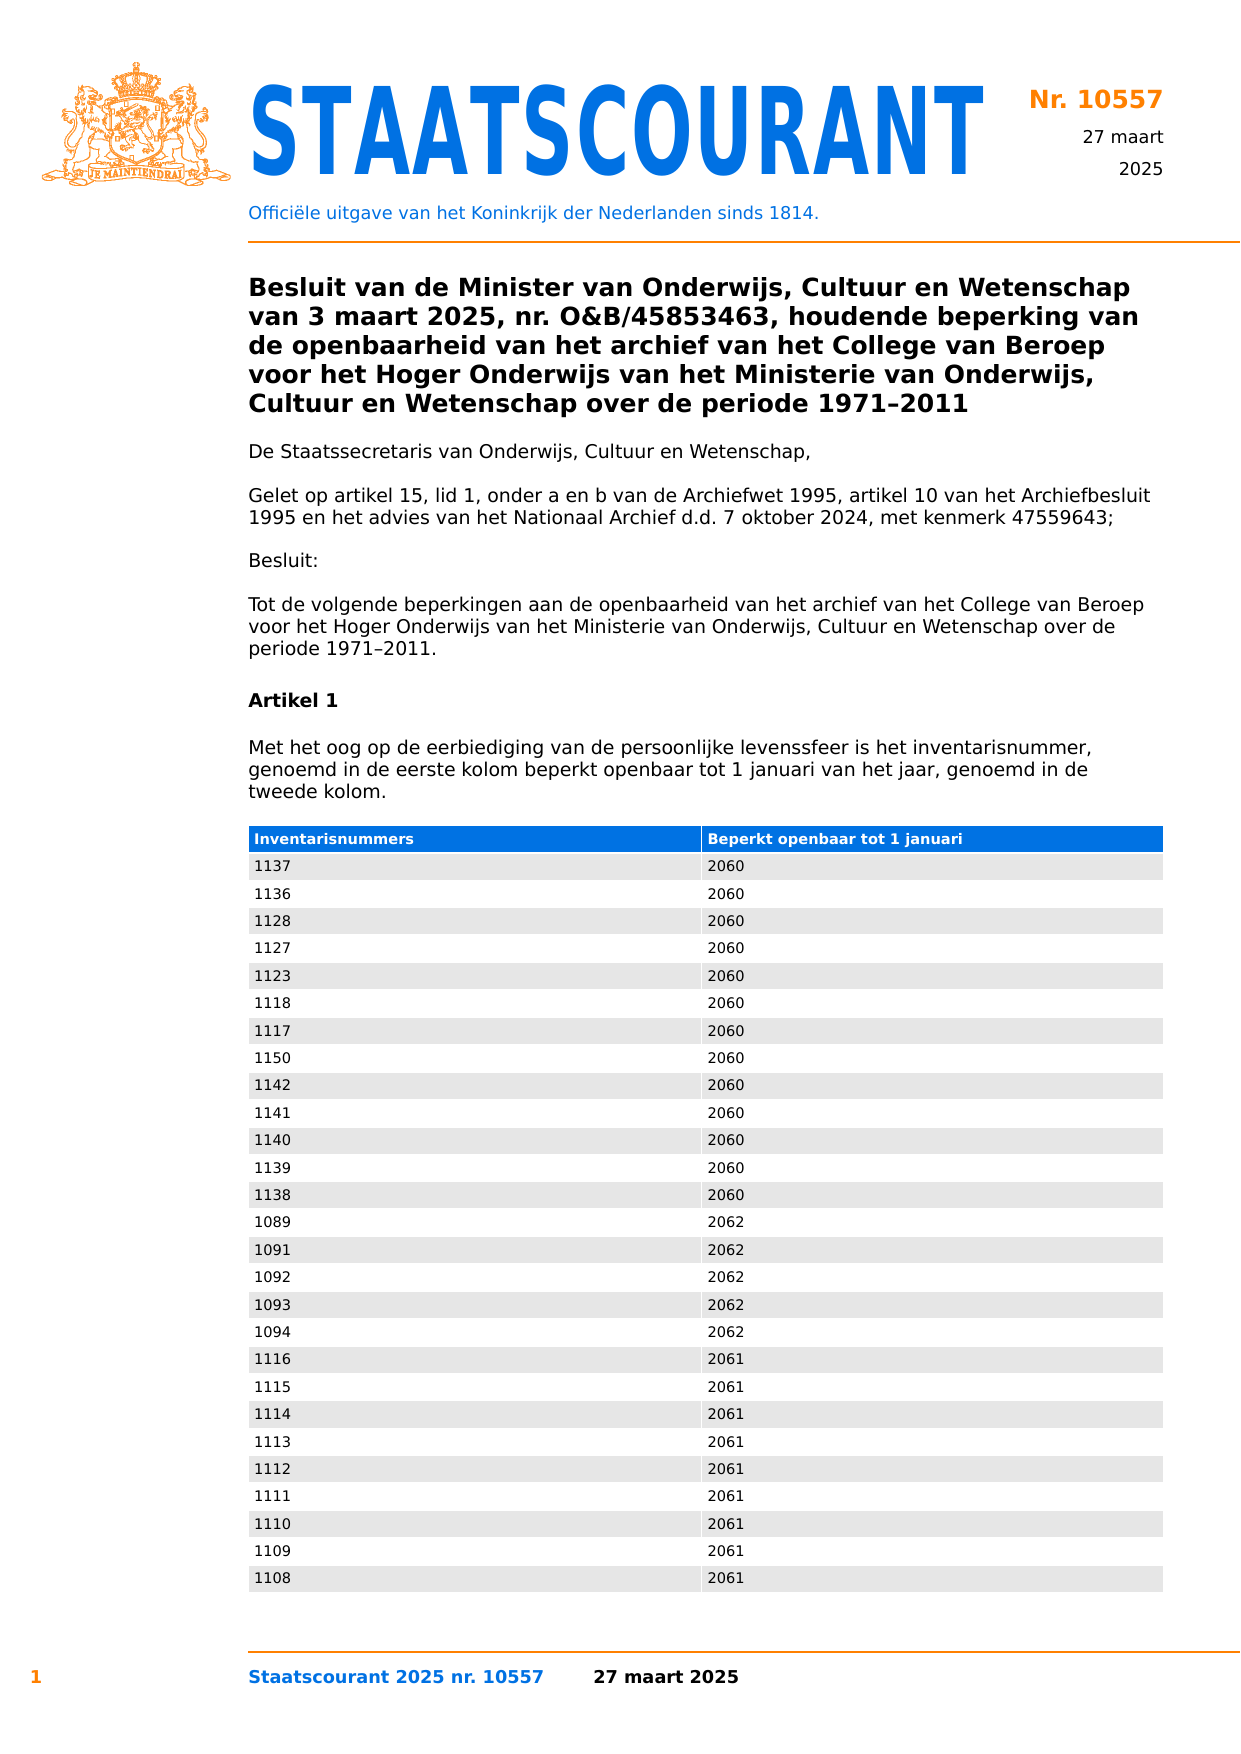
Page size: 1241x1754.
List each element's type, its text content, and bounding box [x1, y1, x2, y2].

table_cell 1094 [249, 1319, 701, 1346]
table_cell 1108 [249, 1566, 701, 1592]
table_cell 1089 [249, 1210, 701, 1236]
table_cell 1114 [249, 1401, 701, 1428]
table_cell 2025 [998, 153, 1240, 203]
table_cell 2061 [702, 1429, 1163, 1455]
table_cell 2061 [702, 1566, 1163, 1592]
table_cell 2062 [702, 1210, 1163, 1236]
table_header STAATSCOURANT [248, 62, 998, 203]
table_cell 2061 [702, 1456, 1163, 1482]
table_cell 1140 [249, 1128, 701, 1154]
table_cell 1127 [249, 936, 701, 962]
table_cell 1109 [249, 1538, 701, 1565]
table_cell 2061 [702, 1484, 1163, 1510]
table_header Inventarisnummers [249, 826, 701, 852]
table_cell 1142 [249, 1073, 701, 1099]
table_cell 1110 [249, 1511, 701, 1537]
table_cell 1116 [249, 1347, 701, 1373]
text Gelet op artikel 15, lid 1, onder a en b van de Archiefwet 1995, artikel 10 van het Archiefbesluit 1995 en het advies van het Nationaal Archief d.d. 7 oktober 2024, met kenmerk 47559643; [248, 484, 1163, 528]
table_cell 1118 [249, 990, 701, 1017]
table_cell 2060 [702, 881, 1163, 907]
table_cell 2060 [702, 854, 1163, 880]
subtitle Besluit van de Minister van Onderwijs, Cultuur en Wetenschap van 3 maart 2025, nr. O&B/45853463, houdende beperking van de openbaarheid van het archief van het College van Beroep voor het Hoger Onderwijs van het Ministerie van Onderwijs, Cultuur en Wetenschap over de periode 1971–2011 [248, 273, 1163, 419]
table_cell 2060 [702, 990, 1163, 1017]
table_cell 2060 [702, 963, 1163, 989]
table_cell 1112 [249, 1456, 701, 1482]
table_cell 2060 [702, 1182, 1163, 1208]
table_cell 1123 [249, 963, 701, 989]
table_cell 2060 [702, 1018, 1163, 1044]
table_cell 2061 [702, 1374, 1163, 1400]
picture [41, 62, 231, 186]
table_cell 2060 [702, 1100, 1163, 1126]
table_cell 1137 [249, 854, 701, 880]
table_cell 2060 [702, 908, 1163, 934]
table_cell 27 maart [998, 121, 1240, 153]
table_cell 2062 [702, 1319, 1163, 1346]
text Tot de volgende beperkingen aan de openbaarheid van het archief van het College van Beroep voor het Hoger Onderwijs van het Ministerie van Onderwijs, Cultuur en Wetenschap over de periode 1971–2011. [248, 594, 1163, 660]
table_cell 2061 [702, 1347, 1163, 1373]
table_cell 2061 [702, 1511, 1163, 1537]
table_cell 2062 [702, 1292, 1163, 1318]
table_header Beperkt openbaar tot 1 januari [702, 826, 1163, 852]
table_header [25, 62, 248, 241]
table_header Nr. 10557 [998, 62, 1240, 121]
table_cell 1113 [249, 1429, 701, 1455]
table_cell 1150 [249, 1045, 701, 1072]
table_cell 2062 [702, 1237, 1163, 1263]
text Met het oog op de eerbiediging van de persoonlijke levenssfeer is het inventarisnummer, genoemd in de eerste kolom beperkt openbaar tot 1 januari van het jaar, genoemd in de tweede kolom. [248, 737, 1163, 803]
table_cell 1139 [249, 1155, 701, 1181]
table_cell 1115 [249, 1374, 701, 1400]
table_cell 1136 [249, 881, 701, 907]
table_cell 1091 [249, 1237, 701, 1263]
table_cell 2060 [702, 936, 1163, 962]
table_cell 1128 [249, 908, 701, 934]
table_cell 1141 [249, 1100, 701, 1126]
table_cell 2060 [702, 1155, 1163, 1181]
table_cell 2061 [702, 1401, 1163, 1428]
table_cell 1111 [249, 1484, 701, 1510]
table_cell 2061 [702, 1538, 1163, 1565]
table_cell 1117 [249, 1018, 701, 1044]
text Besluit: [248, 550, 1163, 572]
subtitle Artikel 1 [248, 690, 1163, 712]
text De Staatssecretaris van Onderwijs, Cultuur en Wetenschap, [248, 441, 1163, 463]
table_cell 2060 [702, 1045, 1163, 1072]
table_cell 1093 [249, 1292, 701, 1318]
table_cell 1138 [249, 1182, 701, 1208]
table_cell 2060 [702, 1073, 1163, 1099]
table_cell 2062 [702, 1264, 1163, 1291]
table_cell Officiële uitgave van het Koninkrijk der Nederlanden sinds 1814. [248, 203, 1240, 241]
table_cell 1092 [249, 1264, 701, 1291]
table_cell 2060 [702, 1128, 1163, 1154]
